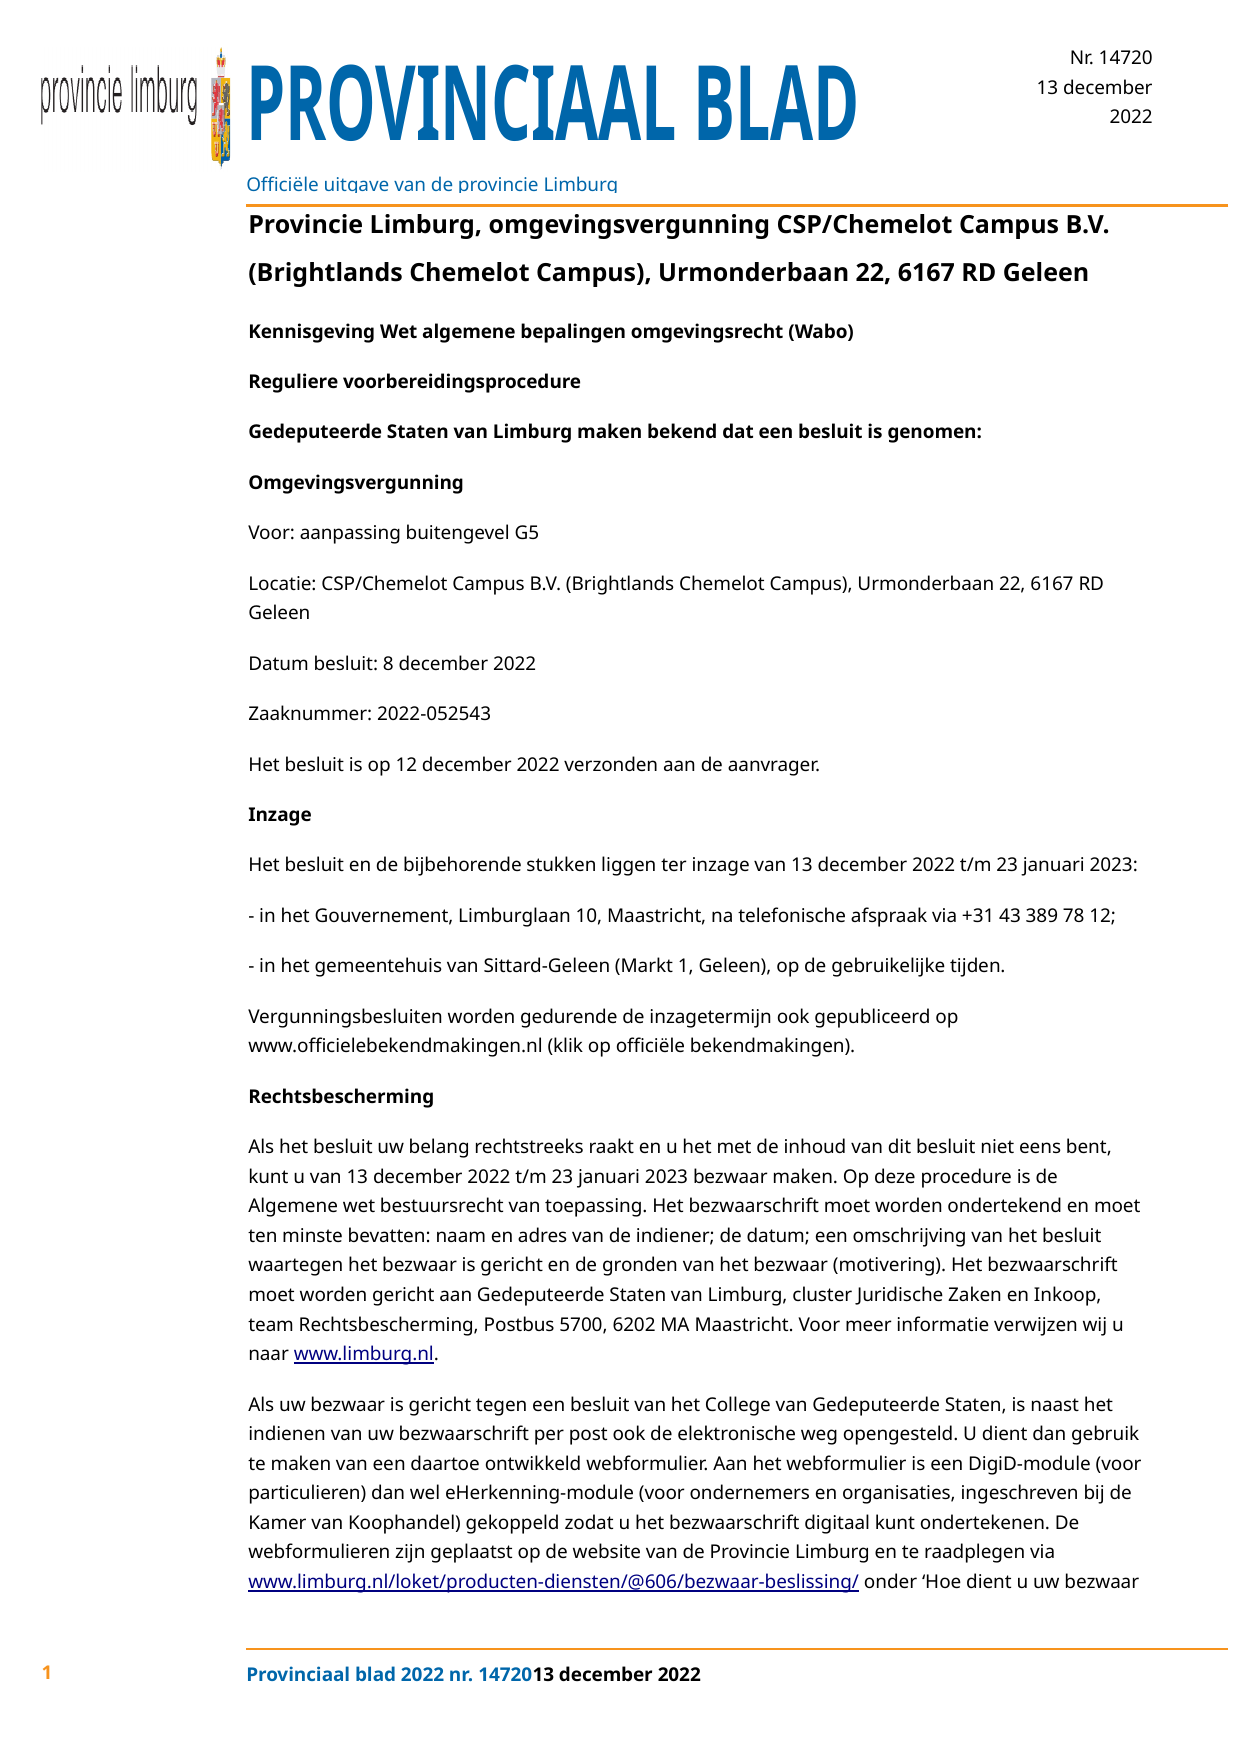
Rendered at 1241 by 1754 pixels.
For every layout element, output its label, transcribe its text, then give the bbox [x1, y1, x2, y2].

text Gedeputeerde Staten van Limburg maken bekend dat een besluit is genomen: [248, 419, 1152, 444]
text Locatie: CSP/Chemelot Campus B.V. (Brightlands Chemelot Campus), Urmonderbaan 22, 6167 RD Geleen [248, 570, 1152, 625]
text Kennisgeving Wet algemene bepalingen omgevingsrecht (Wabo) [248, 318, 1152, 344]
text Provincie Limburg, omgevingsvergunning CSP/Chemelot Campus B.V. (Brightlands Chemelot Campus), Urmonderbaan 22, 6167 RD Geleen [248, 207, 1152, 288]
text Als het besluit uw belang rechtstreeks raakt en u het met de inhoud van dit besluit niet eens bent, kunt u van 13 december 2022 t/m 23 januari 2023 bezwaar maken. Op deze procedure is de Algemene wet bestuursrecht van toepassing. Het bezwaarschrift moet worden ondertekend en moet ten minste bevatten: naam en adres van de indiener; de datum; een omschrijving van het besluit waartegen het bezwaar is gericht en de gronden van het bezwaar (motivering). Het bezwaarschrift moet worden gericht aan Gedeputeerde Staten van Limburg, cluster Juridische Zaken en Inkoop, team Rechtsbescherming, Postbus 5700, 6202 MA Maastricht. Voor meer informatie verwijzen wij u naar www.limburg.nl. [248, 1133, 1152, 1366]
text Zaaknummer: 2022-052543 [248, 700, 1152, 726]
text Het besluit en de bijbehorende stukken liggen ter inzage van 13 december 2022 t/m 23 januari 2023: [248, 852, 1152, 877]
text Reguliere voorbereidingsprocedure [248, 368, 1152, 394]
text Voor: aanpassing buitengevel G5 [248, 519, 1152, 545]
text Rechtsbescherming [248, 1083, 1152, 1109]
text - in het Gouvernement, Limburglaan 10, Maastricht, na telefonische afspraak via +31 43 389 78 12; [248, 902, 1152, 928]
text Omgevingsvergunning [248, 469, 1152, 495]
text Inzage [248, 801, 1152, 827]
text - in het gemeentehuis van Sittard-Geleen (Markt 1, Geleen), op de gebruikelijke tijden. [248, 952, 1152, 978]
text Vergunningsbesluiten worden gedurende de inzagetermijn ook gepubliceerd op www.officielebekendmakingen.nl (klik op officiële bekendmakingen). [248, 1003, 1152, 1058]
text Datum besluit: 8 december 2022 [248, 650, 1152, 676]
picture [41, 47, 231, 172]
text Als uw bezwaar is gericht tegen een besluit van het College van Gedeputeerde Staten, is naast het indienen van uw bezwaarschrift per post ook de elektronische weg opengesteld. U dient dan gebruik te maken van een daartoe ontwikkeld webformulier. Aan het webformulier is een DigiD-module (voor particulieren) dan wel eHerkenning-module (voor ondernemers en organisaties, ingeschreven bij de Kamer van Koophandel) gekoppeld zodat u het bezwaarschrift digitaal kunt ondertekenen. De webformulieren zijn geplaatst op de website van de Provincie Limburg en te raadplegen via www.limburg.nl/loket/producten-diensten/@606/bezwaar-beslissing/ onder ‘Hoe dient u uw bezwaar [248, 1391, 1152, 1594]
text Het besluit is op 12 december 2022 verzonden aan de aanvrager. [248, 751, 1152, 777]
